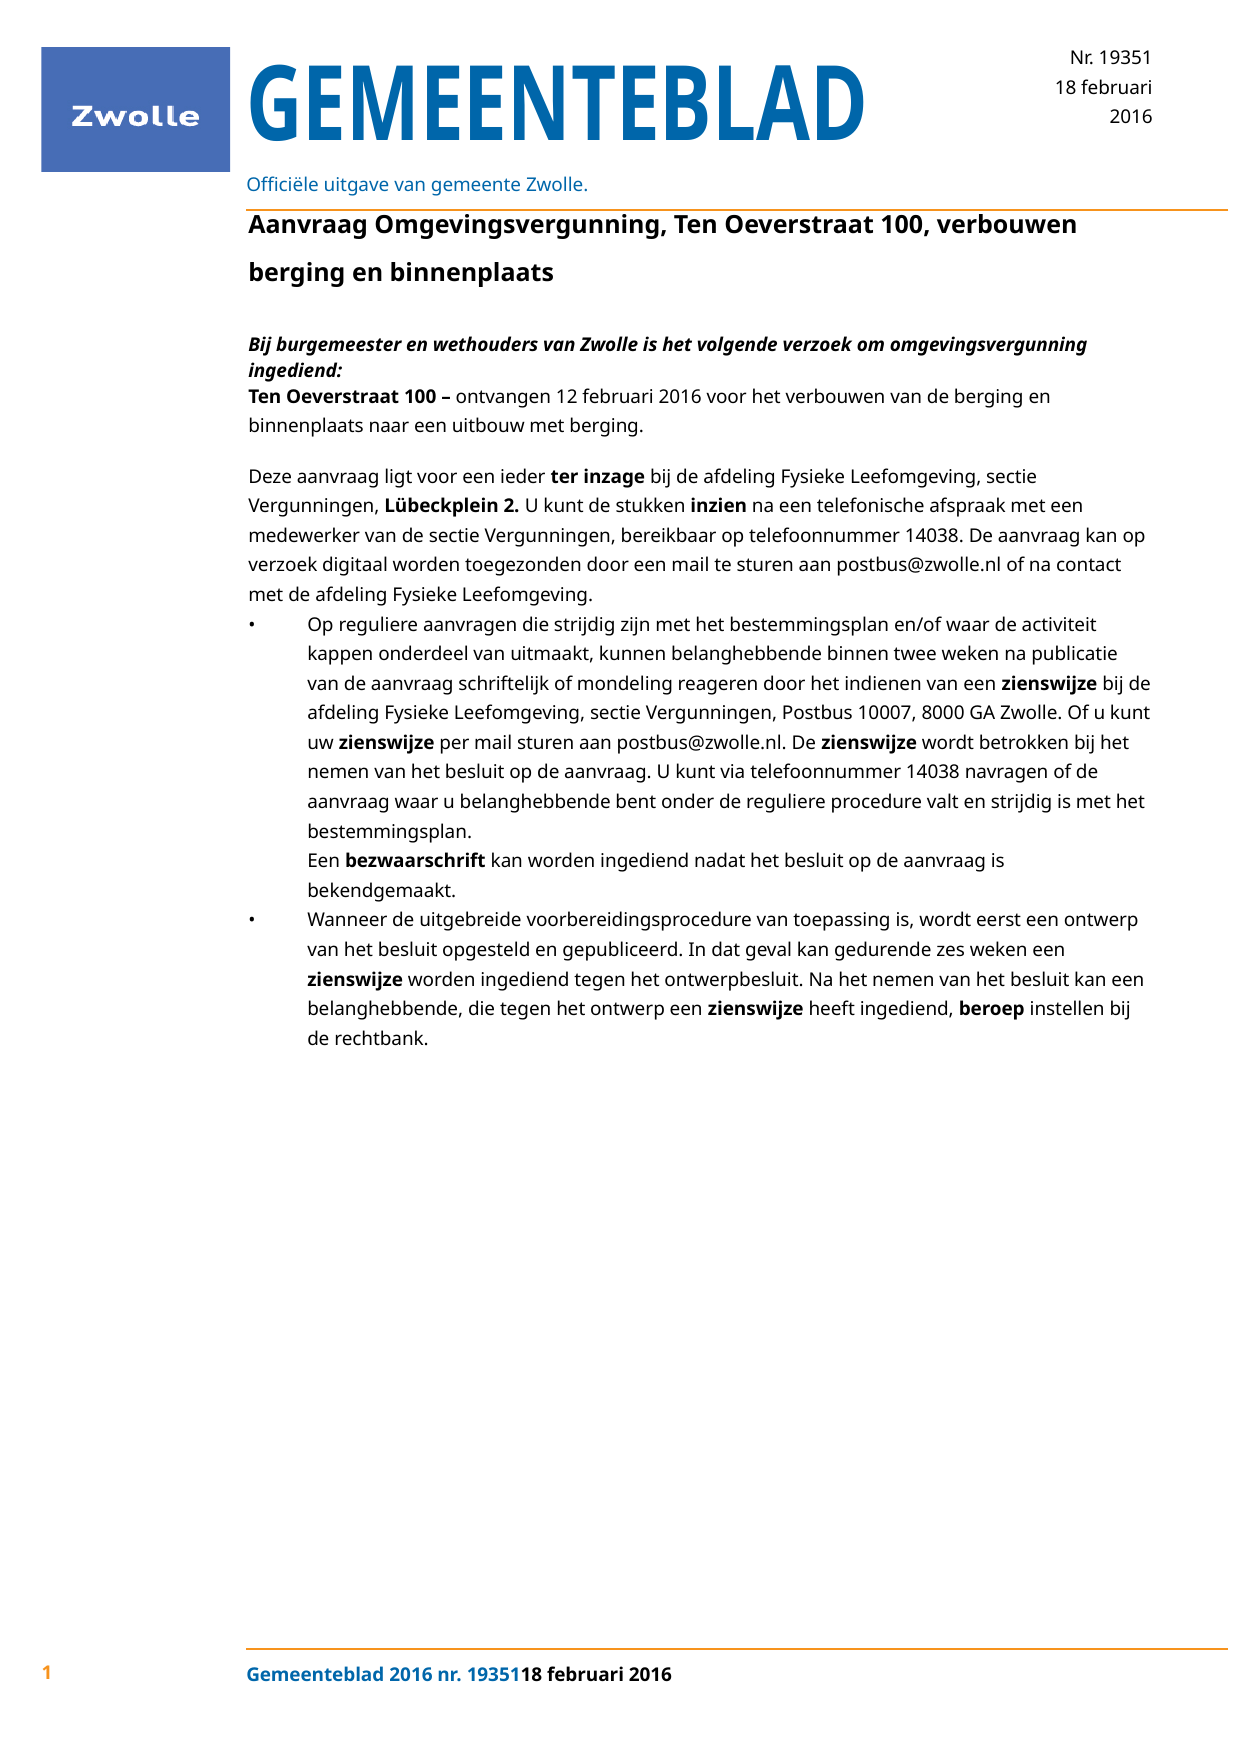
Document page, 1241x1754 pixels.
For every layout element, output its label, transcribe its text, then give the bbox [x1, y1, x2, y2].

text Deze aanvraag ligt voor een ieder ter inzage bij de afdeling Fysieke Leefomgeving, sectie Vergunningen, Lübeckplein 2. U kunt de stukken inzien na een telefonische afspraak met een medewerker van de sectie Vergunningen, bereikbaar op telefoonnummer 14038. De aanvraag kan op verzoek digitaal worden toegezonden door een mail te sturen aan postbus@zwolle.nl of na contact met de afdeling Fysieke Leefomgeving. [248, 463, 1152, 607]
list Op reguliere aanvragen die strijdig zijn met het bestemmingsplan en/of waar de activiteit kappen onderdeel van uitmaakt, kunnen belanghebbende binnen twee weken na publicatie van de aanvraag schriftelijk of mondeling reageren door het indienen van een zienswijze bij de afdeling Fysieke Leefomgeving, sectie Vergunningen, Postbus 10007, 8000 GA Zwolle. Of u kunt uw zienswijze per mail sturen aan postbus@zwolle.nl. De zienswijze wordt betrokken bij het nemen van het besluit op de aanvraag. U kunt via telefoonnummer 14038 navragen of de aanvraag waar u belanghebbende bent onder de reguliere procedure valt en strijdig is met het bestemmingsplan. [248, 611, 1152, 844]
text Ten Oeverstraat 100 – ontvangen 12 februari 2016 voor het verbouwen van de berging en binnenplaats naar een uitbouw met berging. [248, 383, 1152, 438]
picture [41, 47, 231, 172]
list Wanneer de uitgebreide voorbereidingsprocedure van toepassing is, wordt eerst een ontwerp van het besluit opgesteld en gepubliceerd. In dat geval kan gedurende zes weken een zienswijze worden ingediend tegen het ontwerpbesluit. Na het nemen van het besluit kan een belanghebbende, die tegen het ontwerp een zienswijze heeft ingediend, beroep instellen bij de rechtbank. [248, 907, 1152, 1051]
text Bij burgemeester en wethouders van Zwolle is het volgende verzoek om omgevingsvergunning ingediend: [248, 331, 1152, 383]
text Aanvraag Omgevingsvergunning, Ten Oeverstraat 100, verbouwen berging en binnenplaats [248, 211, 1152, 288]
list Een bezwaarschrift kan worden ingediend nadat het besluit op de aanvraag is bekendgemaakt. [248, 847, 1152, 903]
